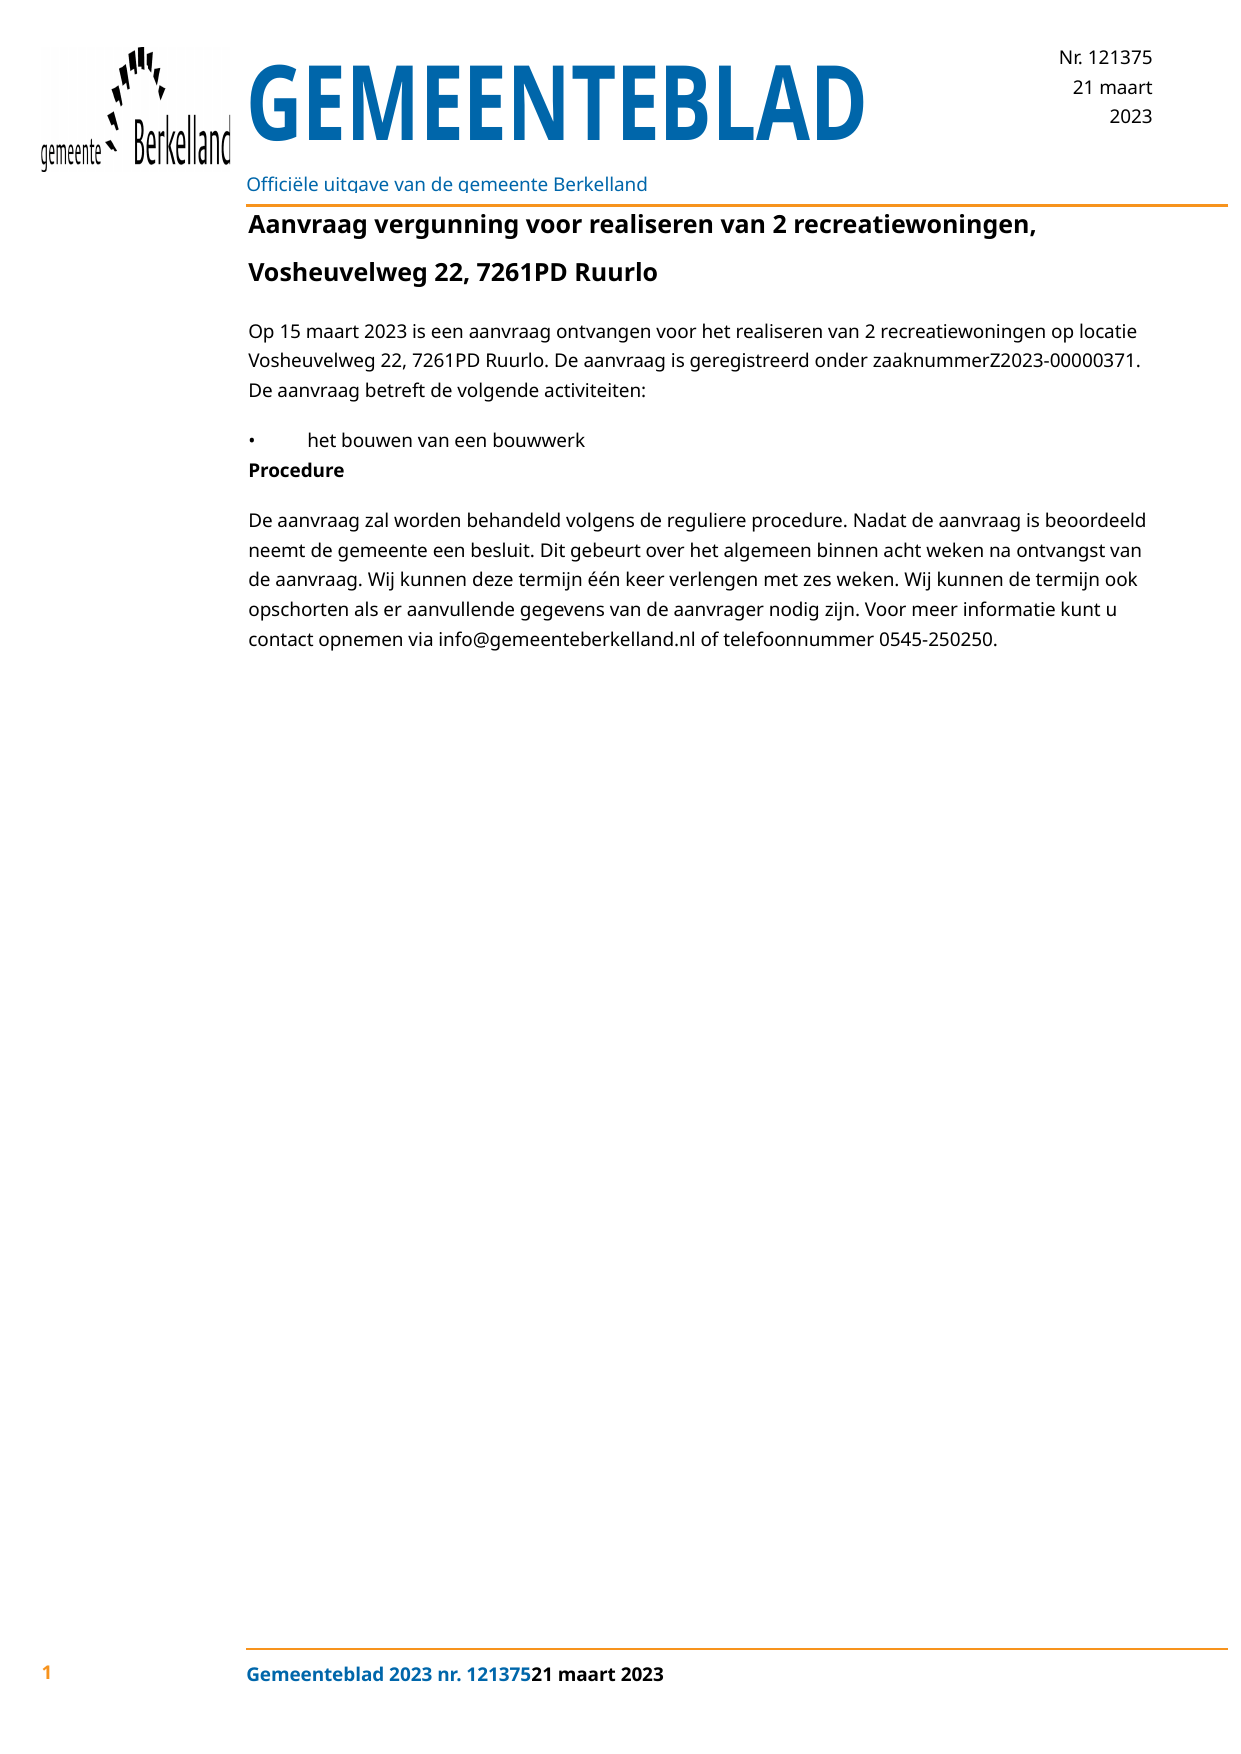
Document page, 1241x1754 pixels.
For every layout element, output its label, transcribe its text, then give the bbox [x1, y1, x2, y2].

list het bouwen van een bouwwerk [248, 427, 1152, 453]
text De aanvraag zal worden behandeld volgens de reguliere procedure. Nadat de aanvraag is beoordeeld neemt de gemeente een besluit. Dit gebeurt over het algemeen binnen acht weken na ontvangst van de aanvraag. Wij kunnen deze termijn één keer verlengen met zes weken. Wij kunnen de termijn ook opschorten als er aanvullende gegevens van de aanvrager nodig zijn. Voor meer informatie kunt u contact opnemen via info@gemeenteberkelland.nl of telefoonnummer 0545-250250. [248, 507, 1152, 652]
text Aanvraag vergunning voor realiseren van 2 recreatiewoningen, Vosheuvelweg 22, 7261PD Ruurlo [248, 207, 1152, 288]
text Procedure [248, 457, 1152, 483]
picture [41, 47, 231, 172]
text Op 15 maart 2023 is een aanvraag ontvangen voor het realiseren van 2 recreatiewoningen op locatie Vosheuvelweg 22, 7261PD Ruurlo. De aanvraag is geregistreerd onder zaaknummerZ2023-00000371. De aanvraag betreft de volgende activiteiten: [248, 318, 1152, 403]
